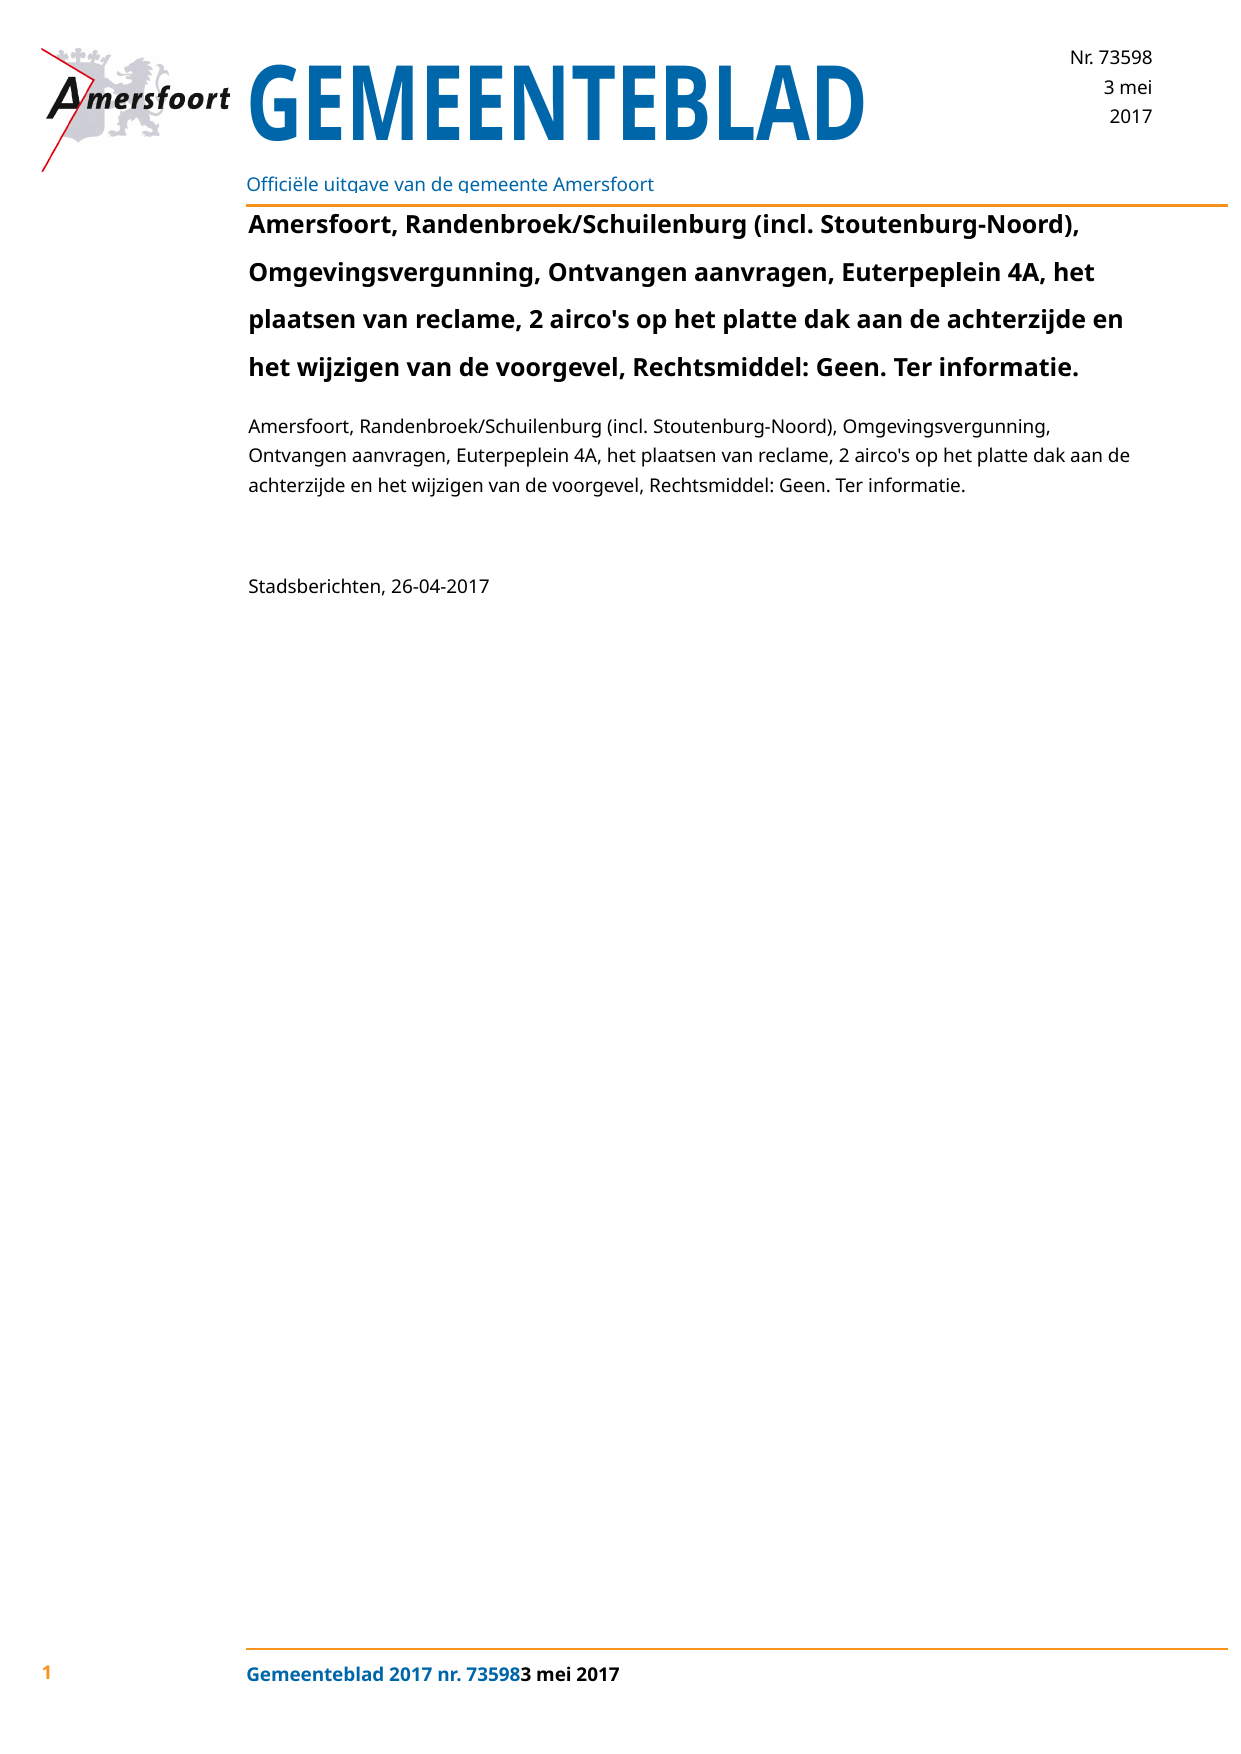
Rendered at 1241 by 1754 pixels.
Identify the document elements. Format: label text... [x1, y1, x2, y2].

text Stadsberichten, 26-04-2017 [248, 573, 1152, 599]
picture [41, 47, 231, 172]
text Amersfoort, Randenbroek/Schuilenburg (incl. Stoutenburg-Noord), Omgevingsvergunning, Ontvangen aanvragen, Euterpeplein 4A, het plaatsen van reclame, 2 airco's op het platte dak aan de achterzijde en het wijzigen van de voorgevel, Rechtsmiddel: Geen. Ter informatie. [248, 207, 1152, 384]
text Amersfoort, Randenbroek/Schuilenburg (incl. Stoutenburg-Noord), Omgevingsvergunning, Ontvangen aanvragen, Euterpeplein 4A, het plaatsen van reclame, 2 airco's op het platte dak aan de achterzijde en het wijzigen van de voorgevel, Rechtsmiddel: Geen. Ter informatie. [248, 413, 1152, 498]
